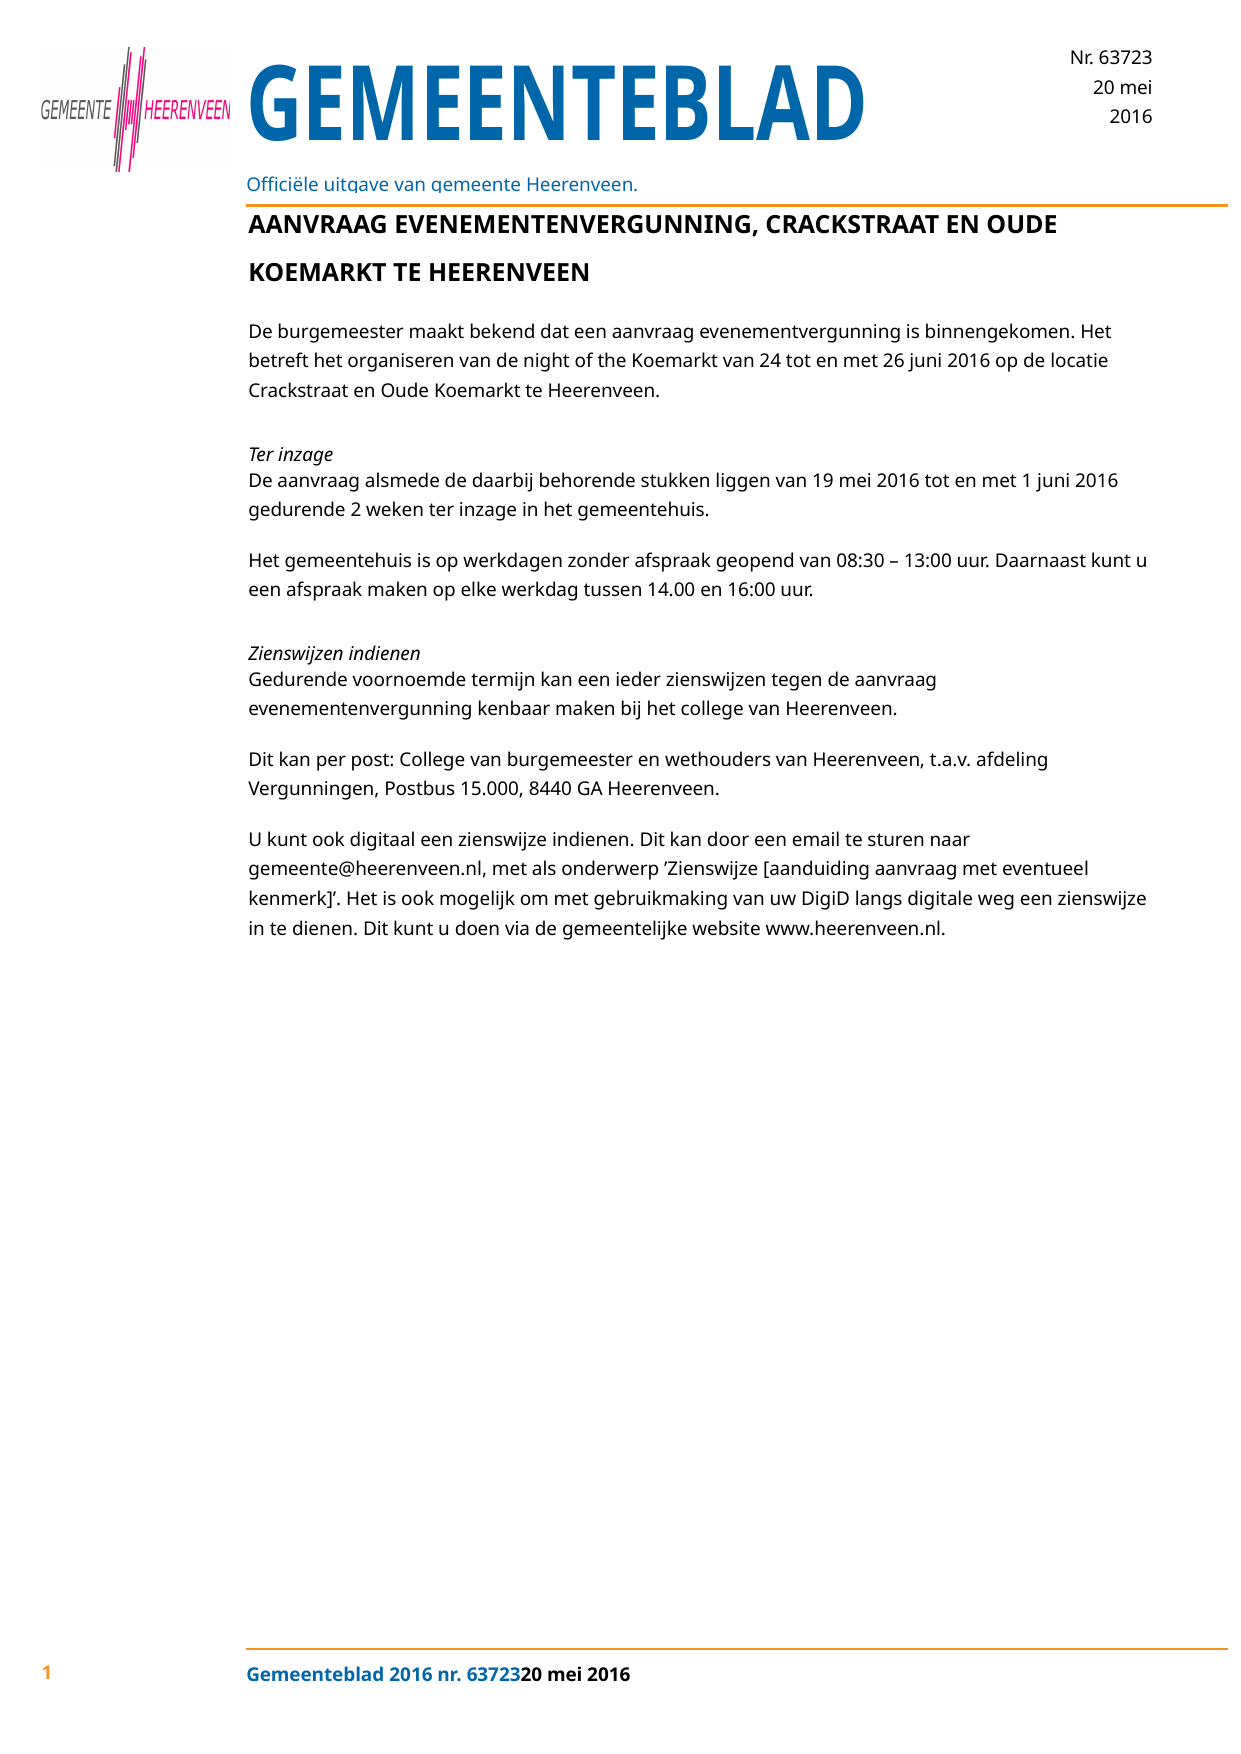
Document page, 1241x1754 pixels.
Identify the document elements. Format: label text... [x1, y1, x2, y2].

text De burgemeester maakt bekend dat een aanvraag evenementvergunning is binnengekomen. Het betreft het organiseren van de night of the Koemarkt van 24 tot en met 26 juni 2016 op de locatie Crackstraat en Oude Koemarkt te Heerenveen. [248, 318, 1152, 403]
text De aanvraag alsmede de daarbij behorende stukken liggen van 19 mei 2016 tot en met 1 juni 2016 gedurende 2 weken ter inzage in het gemeentehuis. [248, 467, 1152, 522]
text Gedurende voornoemde termijn kan een ieder zienswijzen tegen de aanvraag evenementenvergunning kenbaar maken bij het college van Heerenveen. [248, 666, 1152, 721]
text Zienswijzen indienen [248, 640, 1152, 666]
text Het gemeentehuis is op werkdagen zonder afspraak geopend van 08:30 – 13:00 uur. Daarnaast kunt u een afspraak maken op elke werkdag tussen 14.00 en 16:00 uur. [248, 547, 1152, 602]
text U kunt ook digitaal een zienswijze indienen. Dit kan door een email te sturen naar gemeente@heerenveen.nl, met als onderwerp ’Zienswijze [aanduiding aanvraag met eventueel kenmerk]’. Het is ook mogelijk om met gebruikmaking van uw DigiD langs digitale weg een zienswijze in te dienen. Dit kunt u doen via de gemeentelijke website www.heerenveen.nl. [248, 826, 1152, 941]
text Dit kan per post: College van burgemeester en wethouders van Heerenveen, t.a.v. afdeling Vergunningen, Postbus 15.000, 8440 GA Heerenveen. [248, 746, 1152, 801]
picture [41, 47, 231, 172]
text AANVRAAG EVENEMENTENVERGUNNING, CRACKSTRAAT EN OUDE KOEMARKT TE HEERENVEEN [248, 207, 1152, 288]
text Ter inzage [248, 441, 1152, 467]
